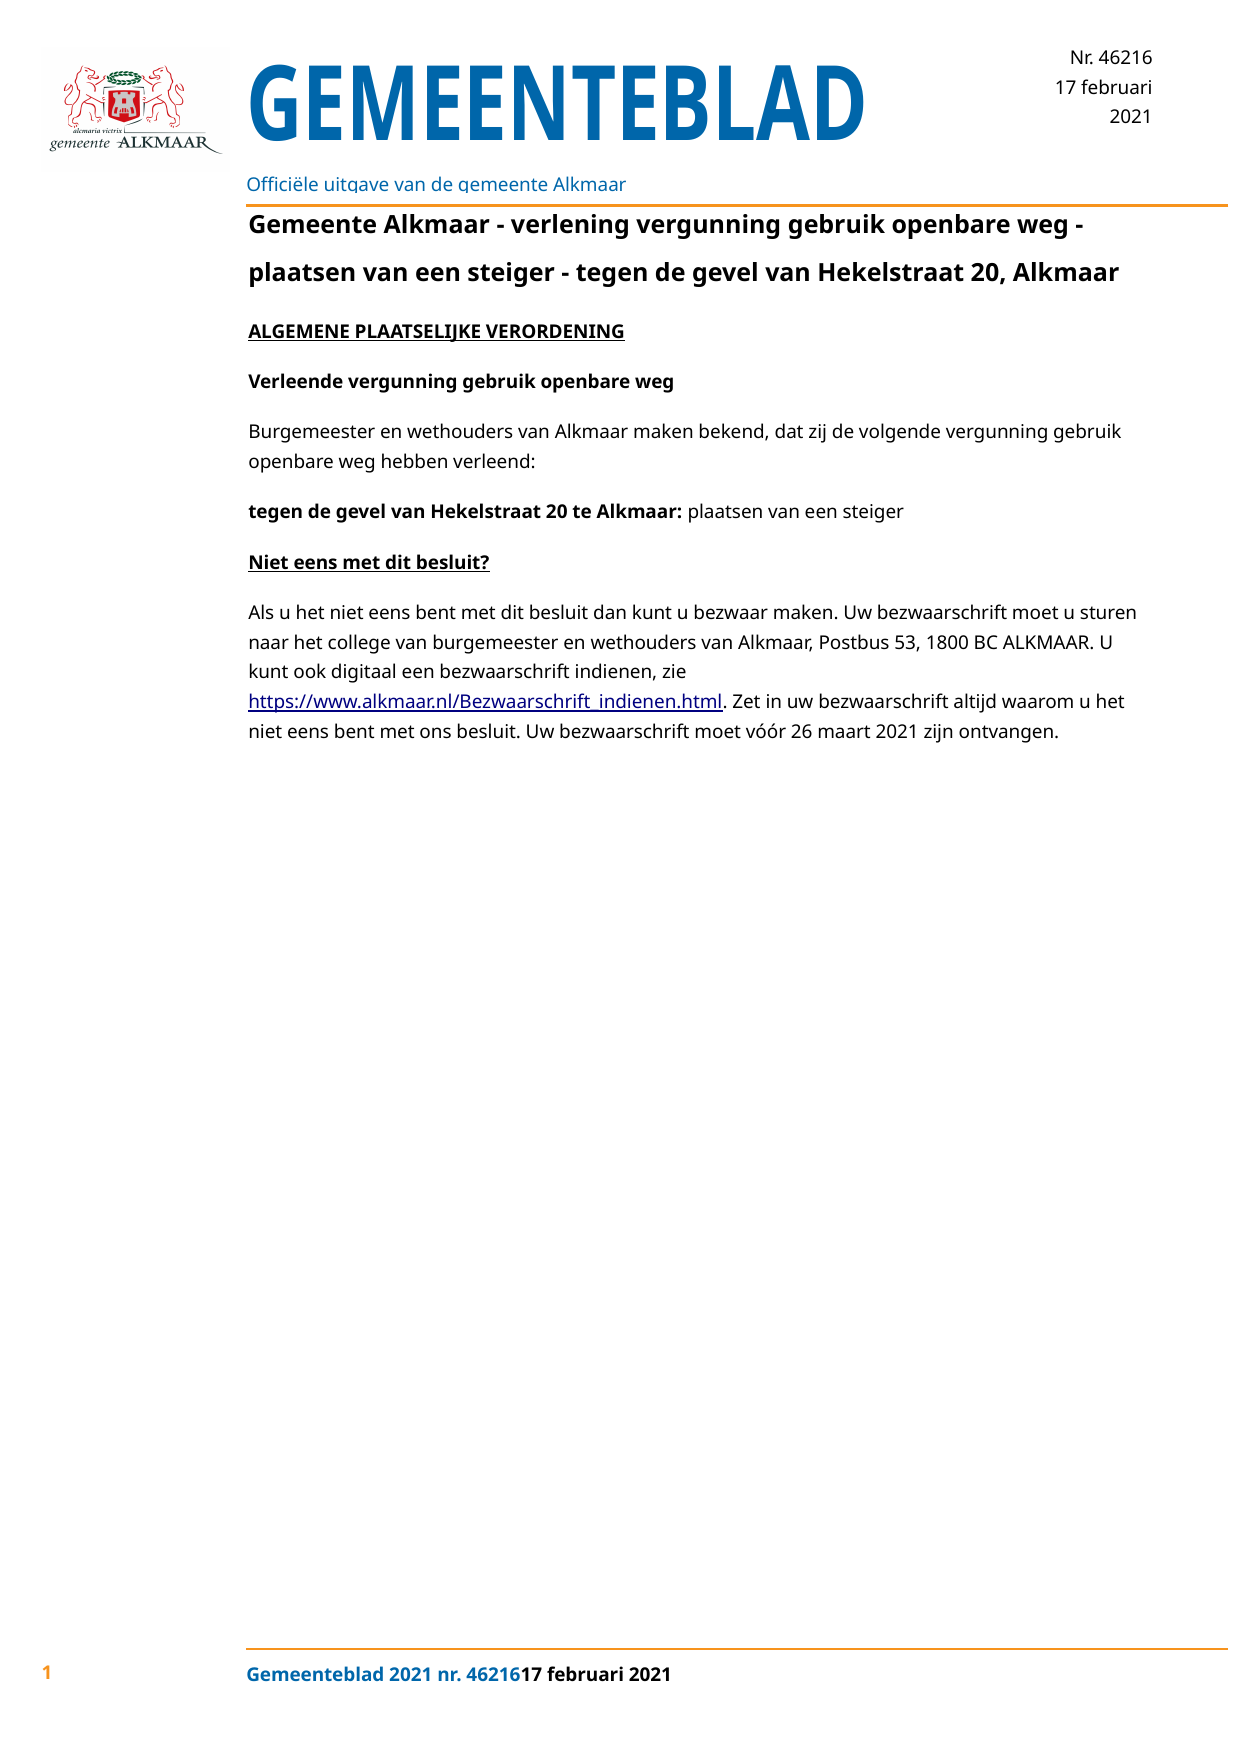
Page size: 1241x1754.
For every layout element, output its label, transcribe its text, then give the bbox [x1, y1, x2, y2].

text tegen de gevel van Hekelstraat 20 te Alkmaar: plaatsen van een steiger [248, 499, 1152, 524]
text Verleende vergunning gebruik openbare weg [248, 368, 1152, 394]
text Burgemeester en wethouders van Alkmaar maken bekend, dat zij de volgende vergunning gebruik openbare weg hebben verleend: [248, 419, 1152, 474]
text Niet eens met dit besluit? [248, 549, 1152, 575]
text ALGEMENE PLAATSELIJKE VERORDENING [248, 318, 1152, 344]
text Gemeente Alkmaar - verlening vergunning gebruik openbare weg - plaatsen van een steiger - tegen de gevel van Hekelstraat 20, Alkmaar [248, 207, 1152, 288]
picture [41, 47, 231, 172]
text Als u het niet eens bent met dit besluit dan kunt u bezwaar maken. Uw bezwaarschrift moet u sturen naar het college van burgemeester en wethouders van Alkmaar, Postbus 53, 1800 BC ALKMAAR. U kunt ook digitaal een bezwaarschrift indienen, zie https://www.alkmaar.nl/Bezwaarschrift_indienen.html. Zet in uw bezwaarschrift altijd waarom u het niet eens bent met ons besluit. Uw bezwaarschrift moet vóór 26 maart 2021 zijn ontvangen. [248, 599, 1152, 744]
